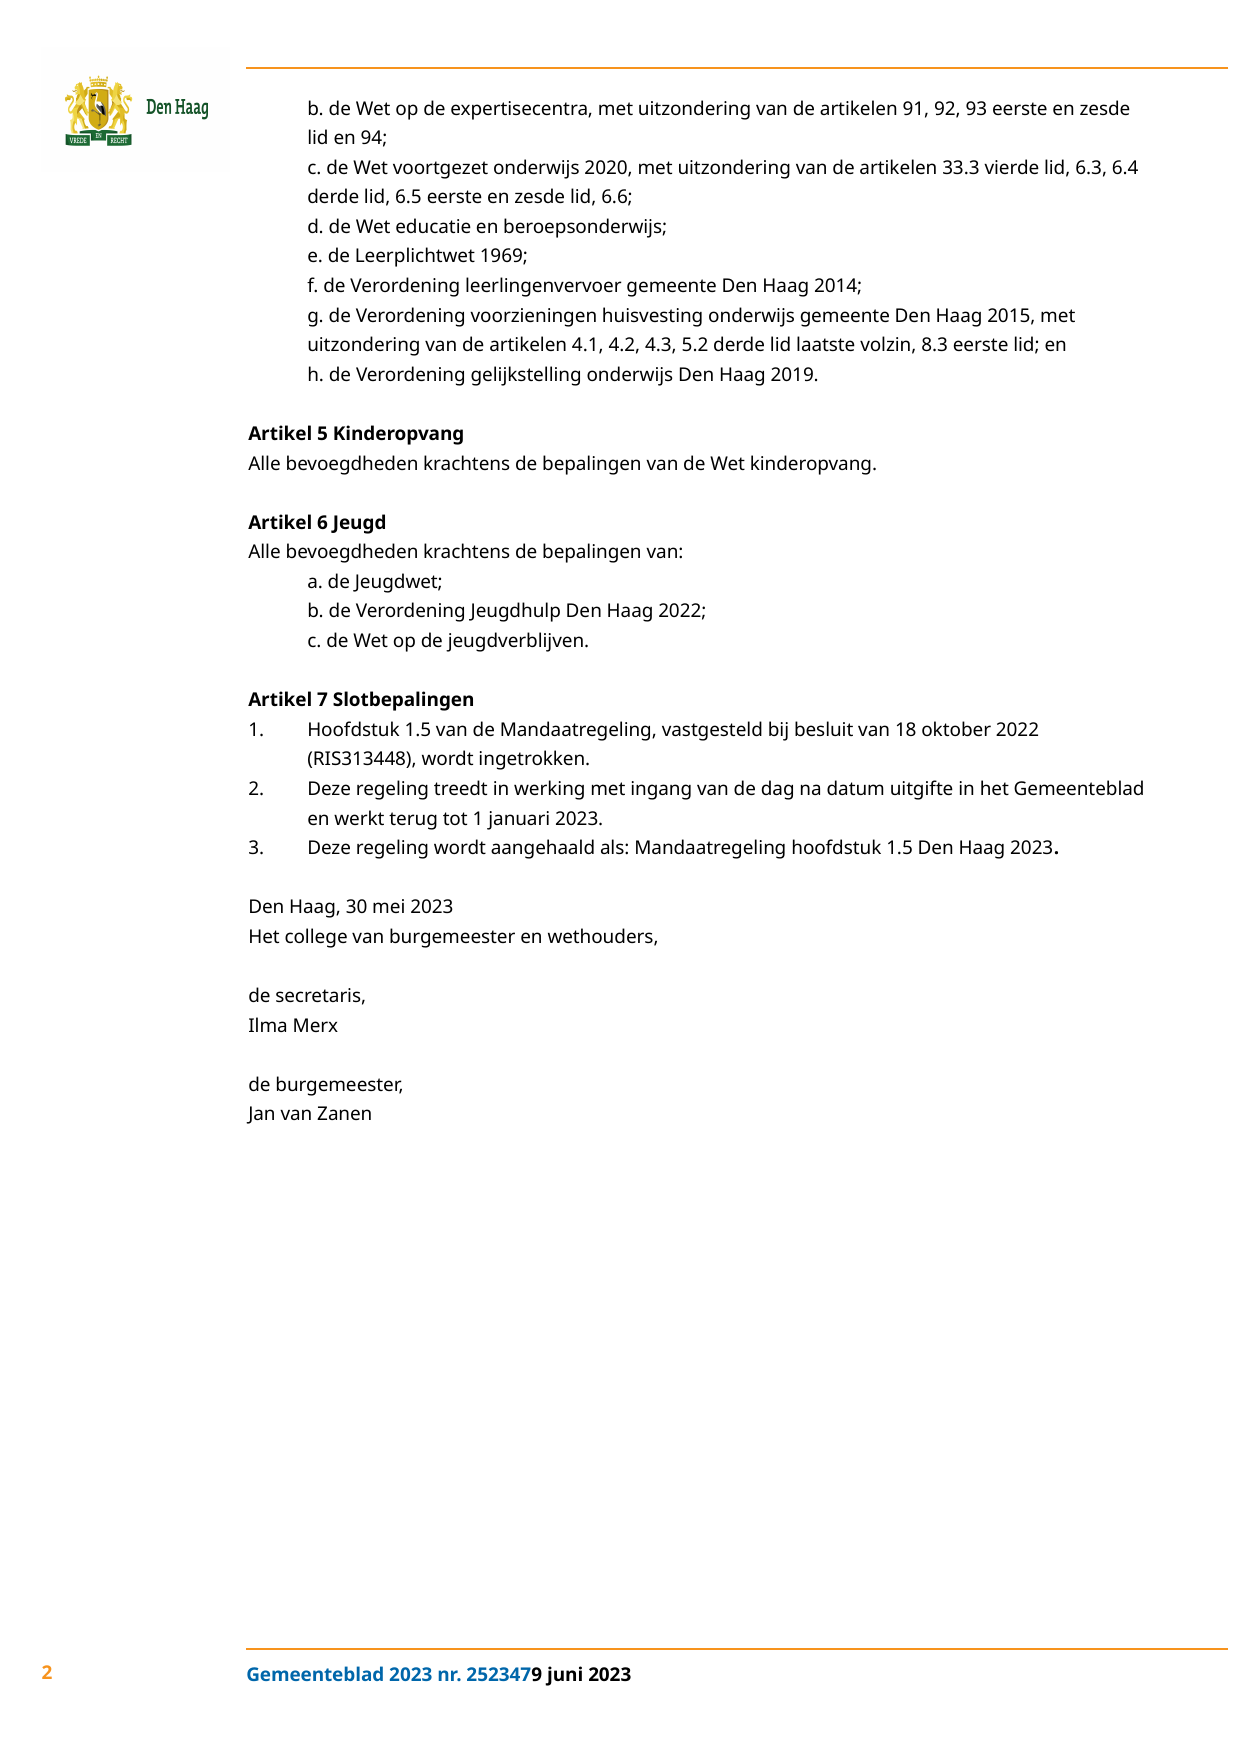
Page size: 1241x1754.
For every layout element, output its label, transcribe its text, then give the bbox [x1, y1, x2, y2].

text de burgemeester, [248, 1071, 1152, 1097]
list c. de Wet voortgezet onderwijs 2020, met uitzondering van de artikelen 33.3 vierde lid, 6.3, 6.4 derde lid, 6.5 eerste en zesde lid, 6.6; [248, 154, 1152, 209]
text de secretaris, [248, 982, 1152, 1008]
text Artikel 7 Slotbepalingen [248, 686, 1152, 712]
text Alle bevoegdheden krachtens de bepalingen van de Wet kinderopvang. [248, 450, 1152, 476]
list Deze regeling wordt aangehaald als: Mandaatregeling hoofdstuk 1.5 Den Haag 2023. [248, 834, 1152, 860]
list c. de Wet op de jeugdverblijven. [248, 627, 1152, 653]
picture [41, 47, 231, 172]
text Artikel 5 Kinderopvang [248, 420, 1152, 446]
list e. de Leerplichtwet 1969; [248, 243, 1152, 268]
list b. de Wet op de expertisecentra, met uitzondering van de artikelen 91, 92, 93 eerste en zesde lid en 94; [248, 95, 1152, 150]
text Jan van Zanen [248, 1101, 1152, 1126]
text Den Haag, 30 mei 2023 [248, 893, 1152, 919]
list b. de Verordening Jeugdhulp Den Haag 2022; [248, 598, 1152, 623]
list g. de Verordening voorzieningen huisvesting onderwijs gemeente Den Haag 2015, met uitzondering van de artikelen 4.1, 4.2, 4.3, 5.2 derde lid laatste volzin, 8.3 eerste lid; en [248, 302, 1152, 357]
text Alle bevoegdheden krachtens de bepalingen van: [248, 538, 1152, 564]
list d. de Wet educatie en beroepsonderwijs; [248, 213, 1152, 239]
list Deze regeling treedt in werking met ingang van de dag na datum uitgifte in het Gemeenteblad en werkt terug tot 1 januari 2023. [248, 775, 1152, 831]
text Ilma Merx [248, 1012, 1152, 1038]
list Hoofdstuk 1.5 van de Mandaatregeling, vastgesteld bij besluit van 18 oktober 2022 (RIS313448), wordt ingetrokken. [248, 716, 1152, 771]
text Artikel 6 Jeugd [248, 509, 1152, 535]
list a. de Jeugdwet; [248, 568, 1152, 594]
text Het college van burgemeester en wethouders, [248, 923, 1152, 949]
list h. de Verordening gelijkstelling onderwijs Den Haag 2019. [248, 361, 1152, 387]
list f. de Verordening leerlingenvervoer gemeente Den Haag 2014; [248, 272, 1152, 298]
